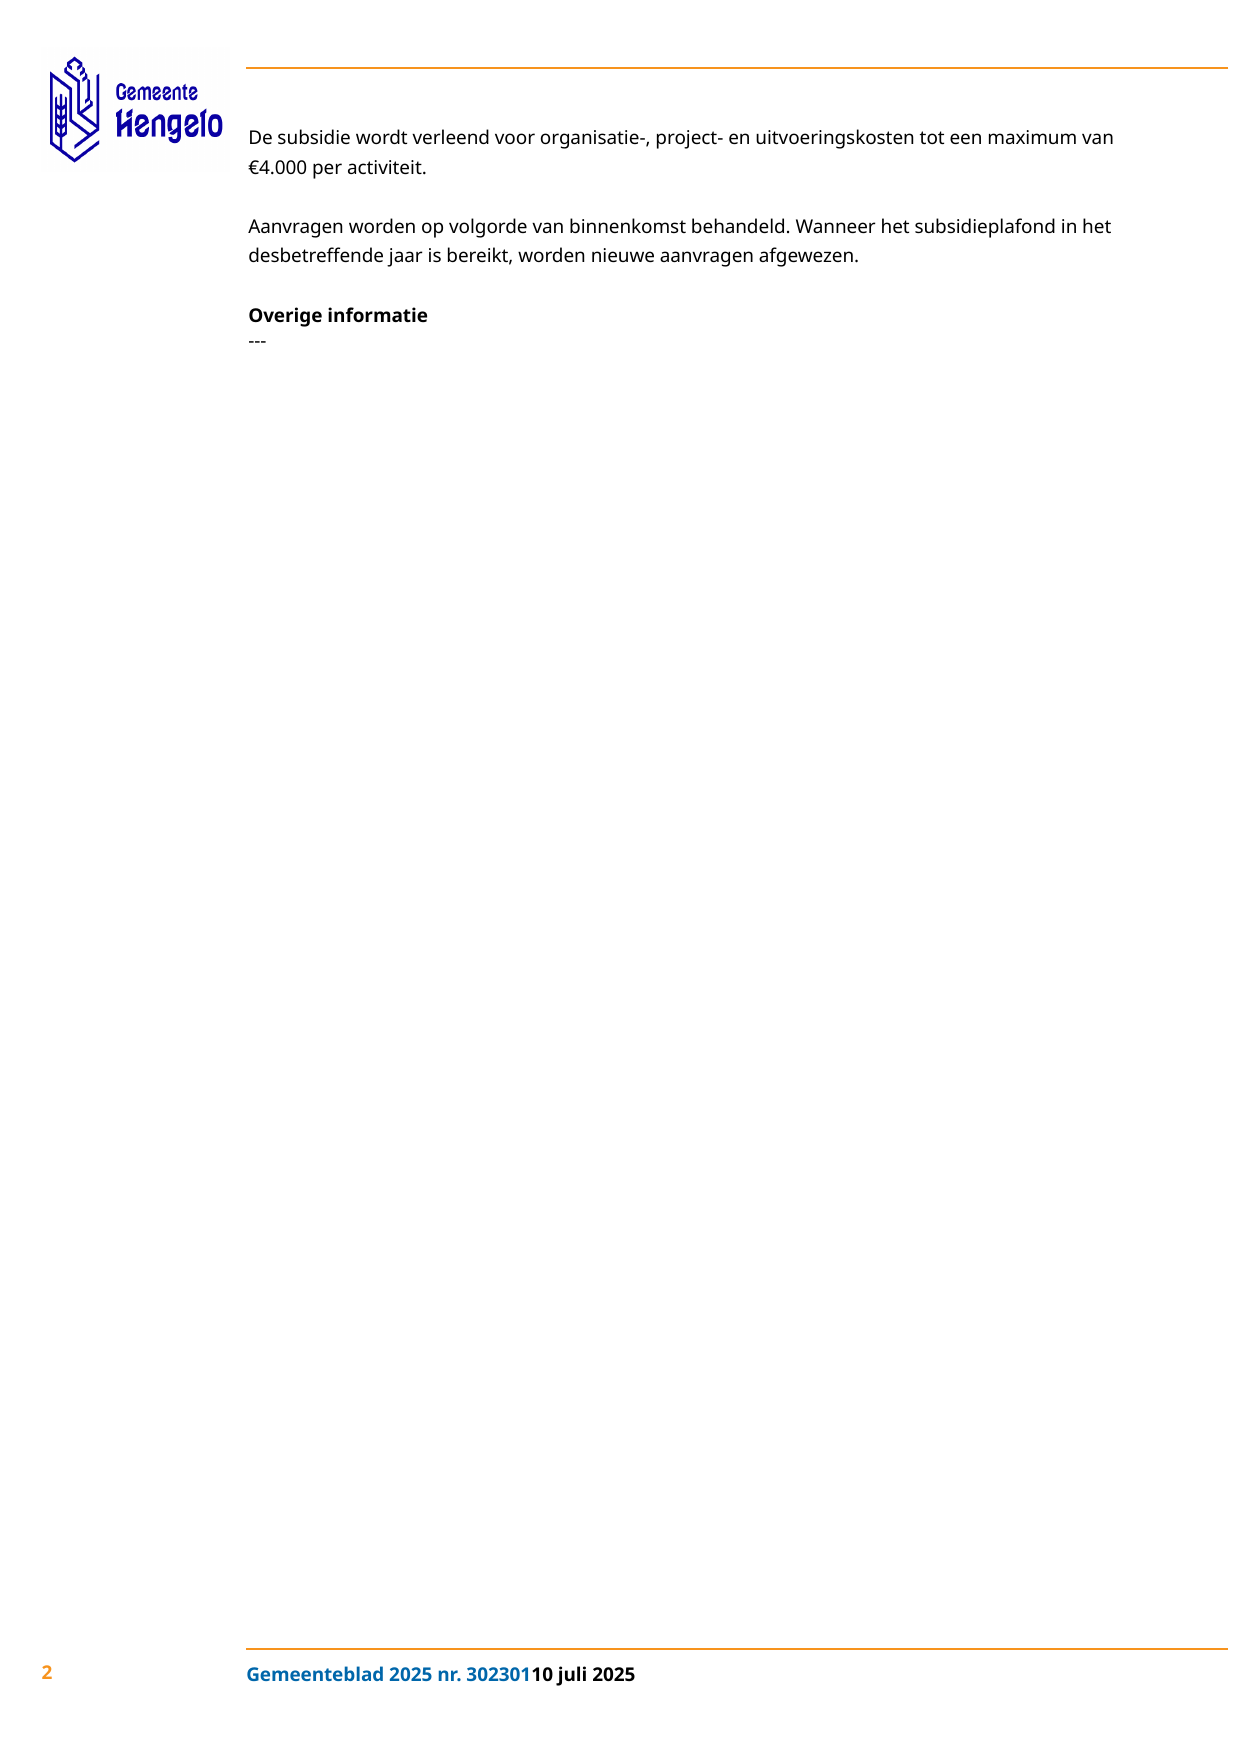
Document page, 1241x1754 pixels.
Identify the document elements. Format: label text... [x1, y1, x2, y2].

text Overige informatie [248, 302, 1152, 328]
text De subsidie wordt verleend voor organisatie-, project- en uitvoeringskosten tot een maximum van €4.000 per activiteit. [248, 124, 1152, 180]
text Aanvragen worden op volgorde van binnenkomst behandeld. Wanneer het subsidieplafond in het desbetreffende jaar is bereikt, worden nieuwe aanvragen afgewezen. [248, 213, 1152, 268]
picture [41, 47, 231, 172]
text --- [248, 328, 1152, 353]
